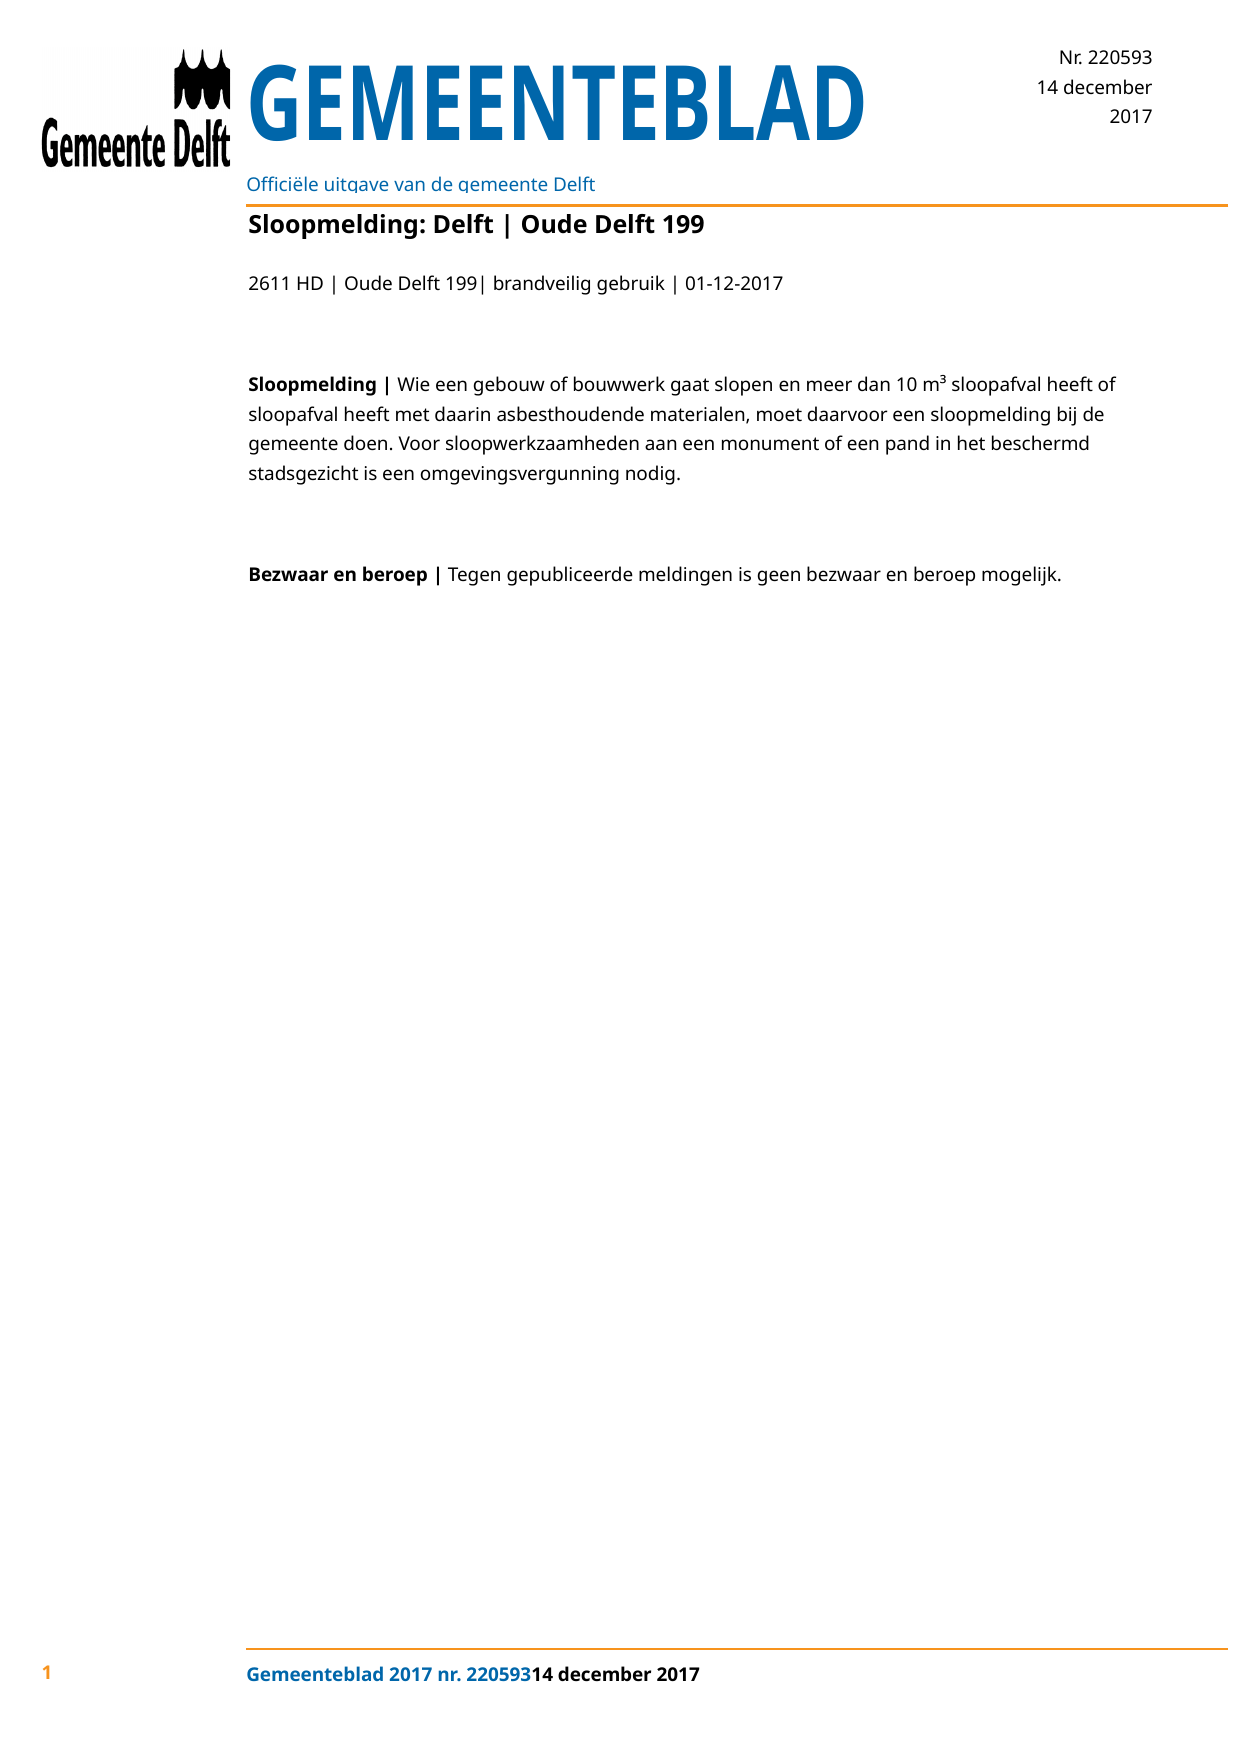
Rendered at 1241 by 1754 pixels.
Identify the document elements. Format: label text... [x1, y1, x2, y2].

text 2611 HD | Oude Delft 199| brandveilig gebruik | 01-12-2017 [248, 270, 1152, 296]
text Sloopmelding | Wie een gebouw of bouwwerk gaat slopen en meer dan 10 m³ sloopafval heeft of sloopafval heeft met daarin asbesthoudende materialen, moet daarvoor een sloopmelding bij de gemeente doen. Voor sloopwerkzaamheden aan een monument of een pand in het beschermd stadsgezicht is een omgevingsvergunning nodig. [248, 371, 1152, 486]
text Bezwaar en beroep | Tegen gepubliceerde meldingen is geen bezwaar en beroep mogelijk. [248, 561, 1152, 586]
picture [41, 47, 231, 172]
text Sloopmelding: Delft | Oude Delft 199 [248, 207, 1152, 241]
